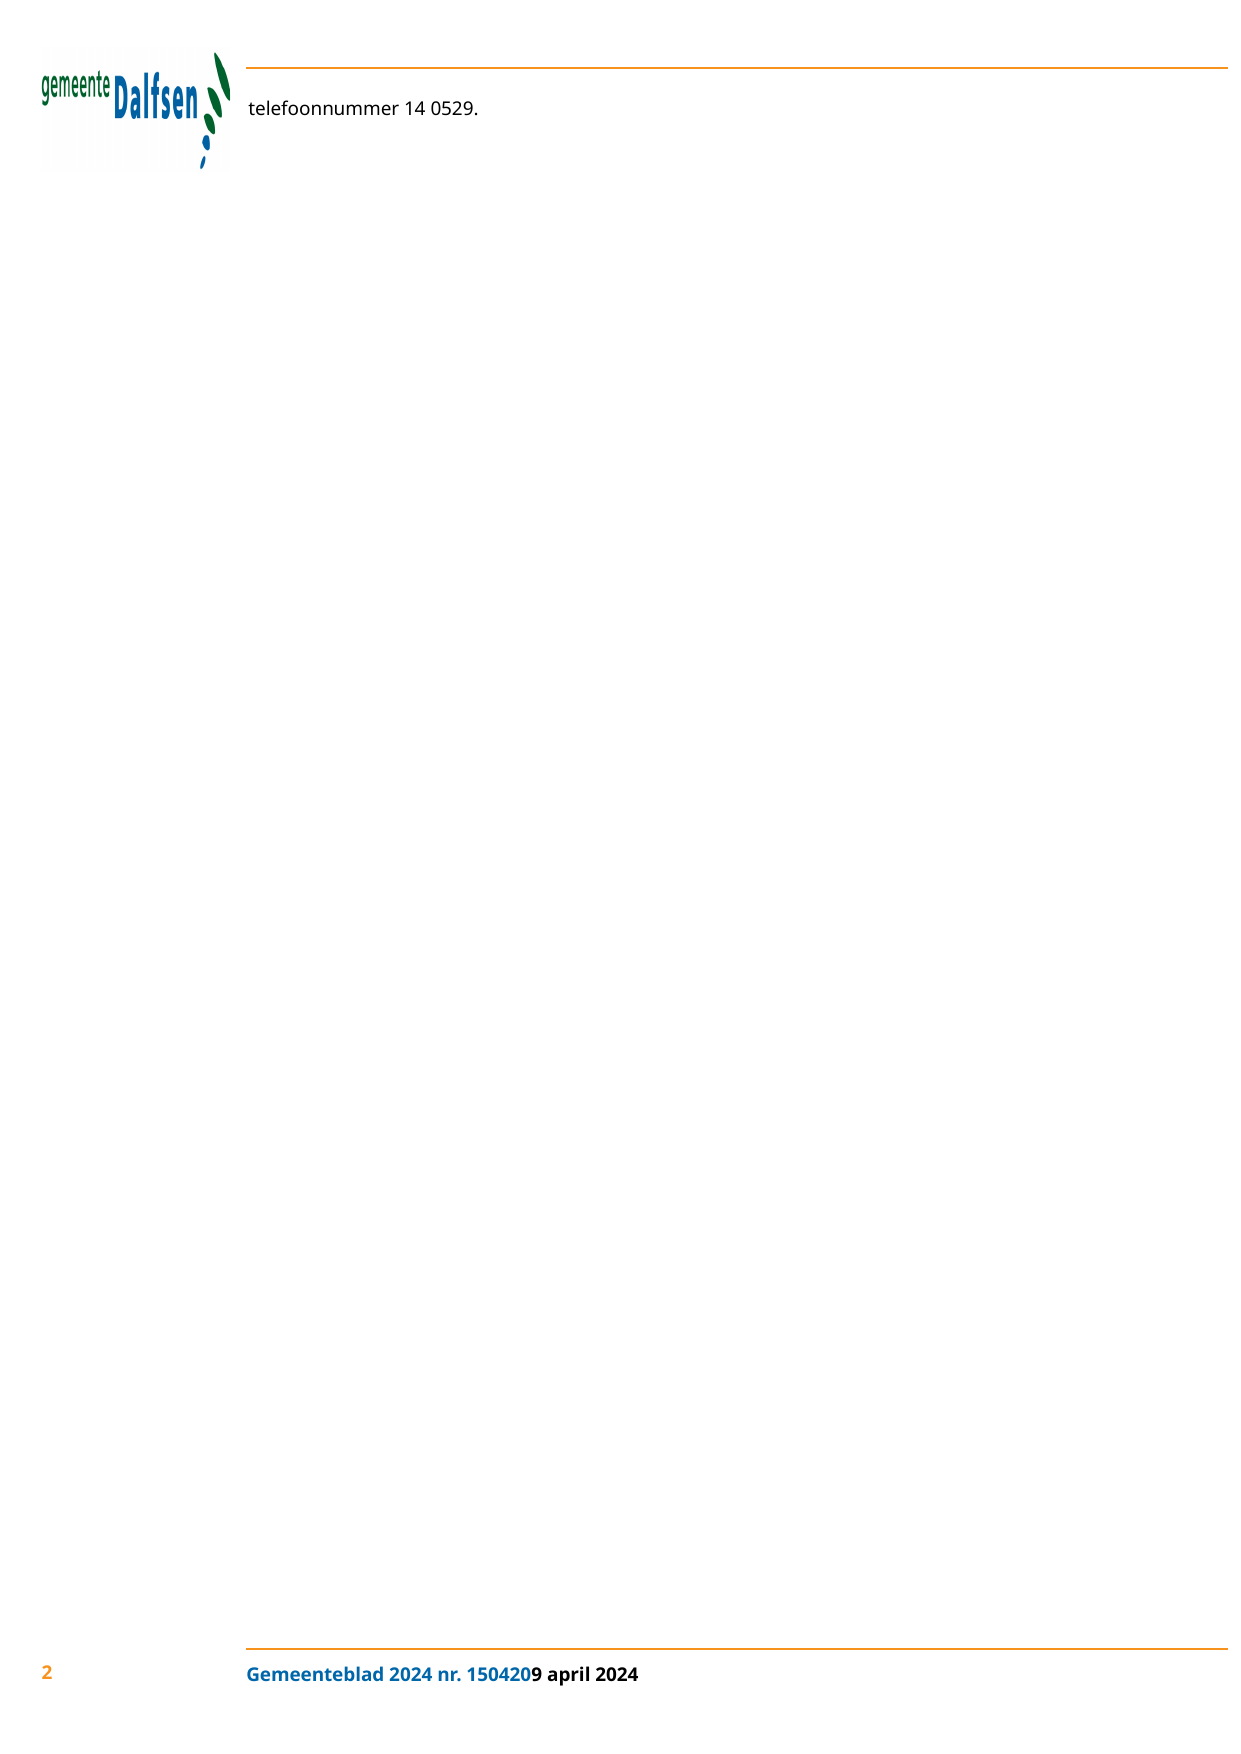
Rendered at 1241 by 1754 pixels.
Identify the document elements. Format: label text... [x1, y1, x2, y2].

text telefoonnummer 14 0529. [248, 95, 1152, 121]
picture [41, 47, 231, 172]
